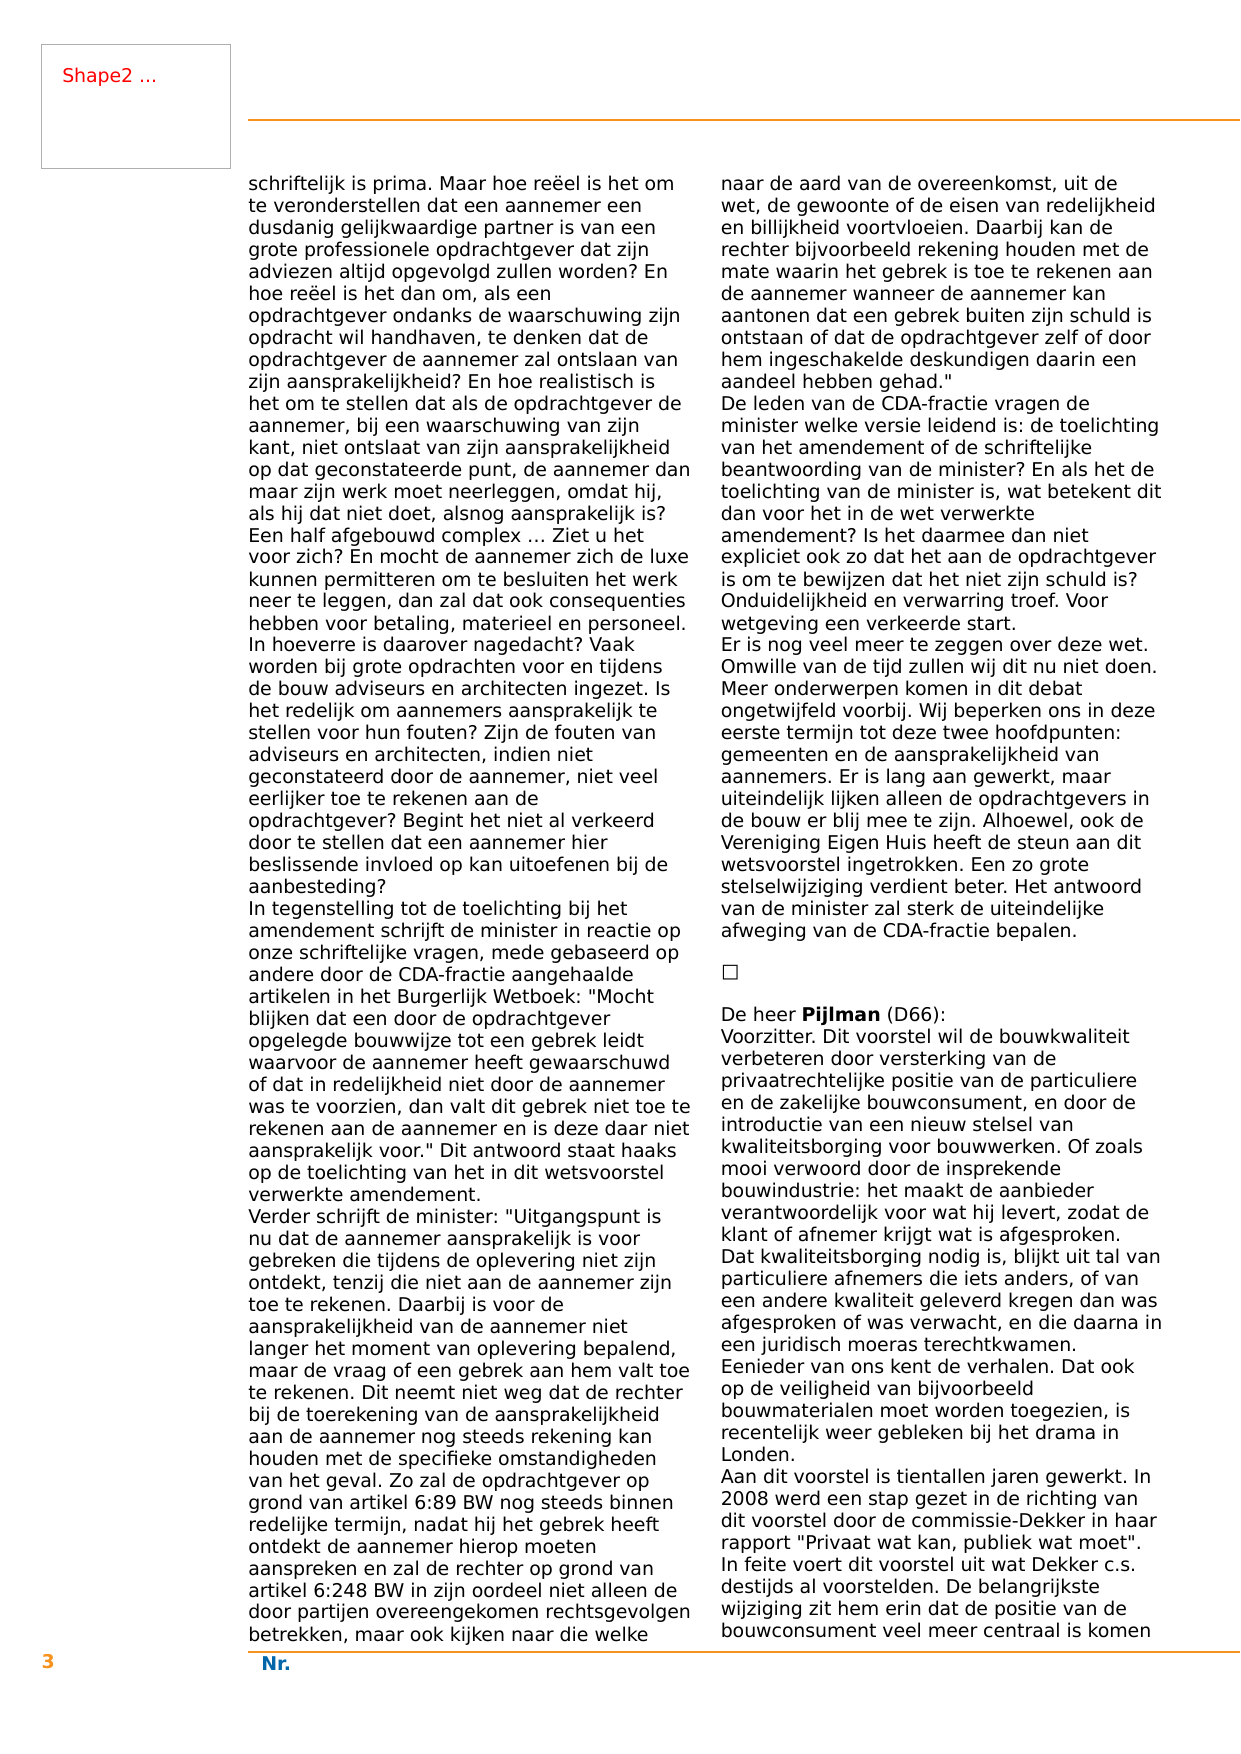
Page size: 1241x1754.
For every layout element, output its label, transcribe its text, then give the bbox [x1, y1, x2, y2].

text De heer Pijlman (D66): [721, 1004, 1163, 1026]
text schriftelijk is prima. Maar hoe reëel is het om te veronderstellen dat een aannemer een dusdanig gelijkwaardige partner is van een grote professionele opdrachtgever dat zijn adviezen altijd opgevolgd zullen worden? En hoe reëel is het dan om, als een opdrachtgever ondanks de waarschuwing zijn opdracht wil handhaven, te denken dat de opdrachtgever de aannemer zal ontslaan van zijn aansprakelijkheid? En hoe realistisch is het om te stellen dat als de opdrachtgever de aannemer, bij een waarschuwing van zijn kant, niet ontslaat van zijn aansprakelijkheid op dat geconstateerde punt, de aannemer dan maar zijn werk moet neerleggen, omdat hij, als hij dat niet doet, alsnog aansprakelijk is? Een half afgebouwd complex … Ziet u het voor zich? En mocht de aannemer zich de luxe kunnen permitteren om te besluiten het werk neer te leggen, dan zal dat ook consequenties hebben voor betaling, materieel en personeel. In hoeverre is daarover nagedacht? Vaak worden bij grote opdrachten voor en tijdens de bouw adviseurs en architecten ingezet. Is het redelijk om aannemers aansprakelijk te stellen voor hun fouten? Zijn de fouten van adviseurs en architecten, indien niet geconstateerd door de aannemer, niet veel eerlijker toe te rekenen aan de opdrachtgever? Begint het niet al verkeerd door te stellen dat een aannemer hier beslissende invloed op kan uitoefenen bij de aanbesteding? [248, 173, 691, 898]
text ⬜ [721, 962, 1163, 984]
text In tegenstelling tot de toelichting bij het amendement schrijft de minister in reactie op onze schriftelijke vragen, mede gebaseerd op andere door de CDA-fractie aangehaalde artikelen in het Burgerlijk Wetboek: "Mocht blijken dat een door de opdrachtgever opgelegde bouwwijze tot een gebrek leidt waarvoor de aannemer heeft gewaarschuwd of dat in redelijkheid niet door de aannemer was te voorzien, dan valt dit gebrek niet toe te rekenen aan de aannemer en is deze daar niet aansprakelijk voor." Dit antwoord staat haaks op de toelichting van het in dit wetsvoorstel verwerkte amendement. [248, 898, 691, 1206]
text Aan dit voorstel is tientallen jaren gewerkt. In 2008 werd een stap gezet in de richting van dit voorstel door de commissie-Dekker in haar rapport "Privaat wat kan, publiek wat moet". In feite voert dit voorstel uit wat Dekker c.s. destijds al voorstelden. De belangrijkste wijziging zit hem erin dat de positie van de bouwconsument veel meer centraal is komen [721, 1466, 1163, 1641]
text Dat kwaliteitsborging nodig is, blijkt uit tal van particuliere afnemers die iets anders, of van een andere kwaliteit geleverd kregen dan was afgesproken of was verwacht, en die daarna in een juridisch moeras terechtkwamen. Eenieder van ons kent de verhalen. Dat ook op de veiligheid van bijvoorbeeld bouwmaterialen moet worden toegezien, is recentelijk weer gebleken bij het drama in Londen. [721, 1246, 1163, 1466]
text naar de aard van de overeenkomst, uit de wet, de gewoonte of de eisen van redelijkheid en billijkheid voortvloeien. Daarbij kan de rechter bijvoorbeeld rekening houden met de mate waarin het gebrek is toe te rekenen aan de aannemer wanneer de aannemer kan aantonen dat een gebrek buiten zijn schuld is ontstaan of dat de opdrachtgever zelf of door hem ingeschakelde deskundigen daarin een aandeel hebben gehad." [721, 173, 1163, 393]
text Er is nog veel meer te zeggen over deze wet. Omwille van de tijd zullen wij dit nu niet doen. Meer onderwerpen komen in dit debat ongetwijfeld voorbij. Wij beperken ons in deze eerste termijn tot deze twee hoofdpunten: gemeenten en de aansprakelijkheid van aannemers. Er is lang aan gewerkt, maar uiteindelijk lijken alleen de opdrachtgevers in de bouw er blij mee te zijn. Alhoewel, ook de Vereniging Eigen Huis heeft de steun aan dit wetsvoorstel ingetrokken. Een zo grote stelselwijziging verdient beter. Het antwoord van de minister zal sterk de uiteindelijke afweging van de CDA-fractie bepalen. [721, 634, 1163, 942]
text Verder schrijft de minister: "Uitgangspunt is nu dat de aannemer aansprakelijk is voor gebreken die tijdens de oplevering niet zijn ontdekt, tenzij die niet aan de aannemer zijn toe te rekenen. Daarbij is voor de aansprakelijkheid van de aannemer niet langer het moment van oplevering bepalend, maar de vraag of een gebrek aan hem valt toe te rekenen. Dit neemt niet weg dat de rechter bij de toerekening van de aansprakelijkheid aan de aannemer nog steeds rekening kan houden met de specifieke omstandigheden van het geval. Zo zal de opdrachtgever op grond van artikel 6:89 BW nog steeds binnen redelijke termijn, nadat hij het gebrek heeft ontdekt de aannemer hierop moeten aanspreken en zal de rechter op grond van artikel 6:248 BW in zijn oordeel niet alleen de door partijen overeengekomen rechtsgevolgen betrekken, maar ook kijken naar die welke [248, 1206, 691, 1645]
text Voorzitter. Dit voorstel wil de bouwkwaliteit verbeteren door versterking van de privaatrechtelijke positie van de particuliere en de zakelijke bouwconsument, en door de introductie van een nieuw stelsel van kwaliteitsborging voor bouwwerken. Of zoals mooi verwoord door de insprekende bouwindustrie: het maakt de aanbieder verantwoordelijk voor wat hij levert, zodat de klant of afnemer krijgt wat is afgesproken. [721, 1026, 1163, 1246]
text De leden van de CDA-fractie vragen de minister welke versie leidend is: de toelichting van het amendement of de schriftelijke beantwoording van de minister? En als het de toelichting van de minister is, wat betekent dit dan voor het in de wet verwerkte amendement? Is het daarmee dan niet expliciet ook zo dat het aan de opdrachtgever is om te bewijzen dat het niet zijn schuld is? Onduidelijkheid en verwarring troef. Voor wetgeving een verkeerde start. [721, 393, 1163, 634]
